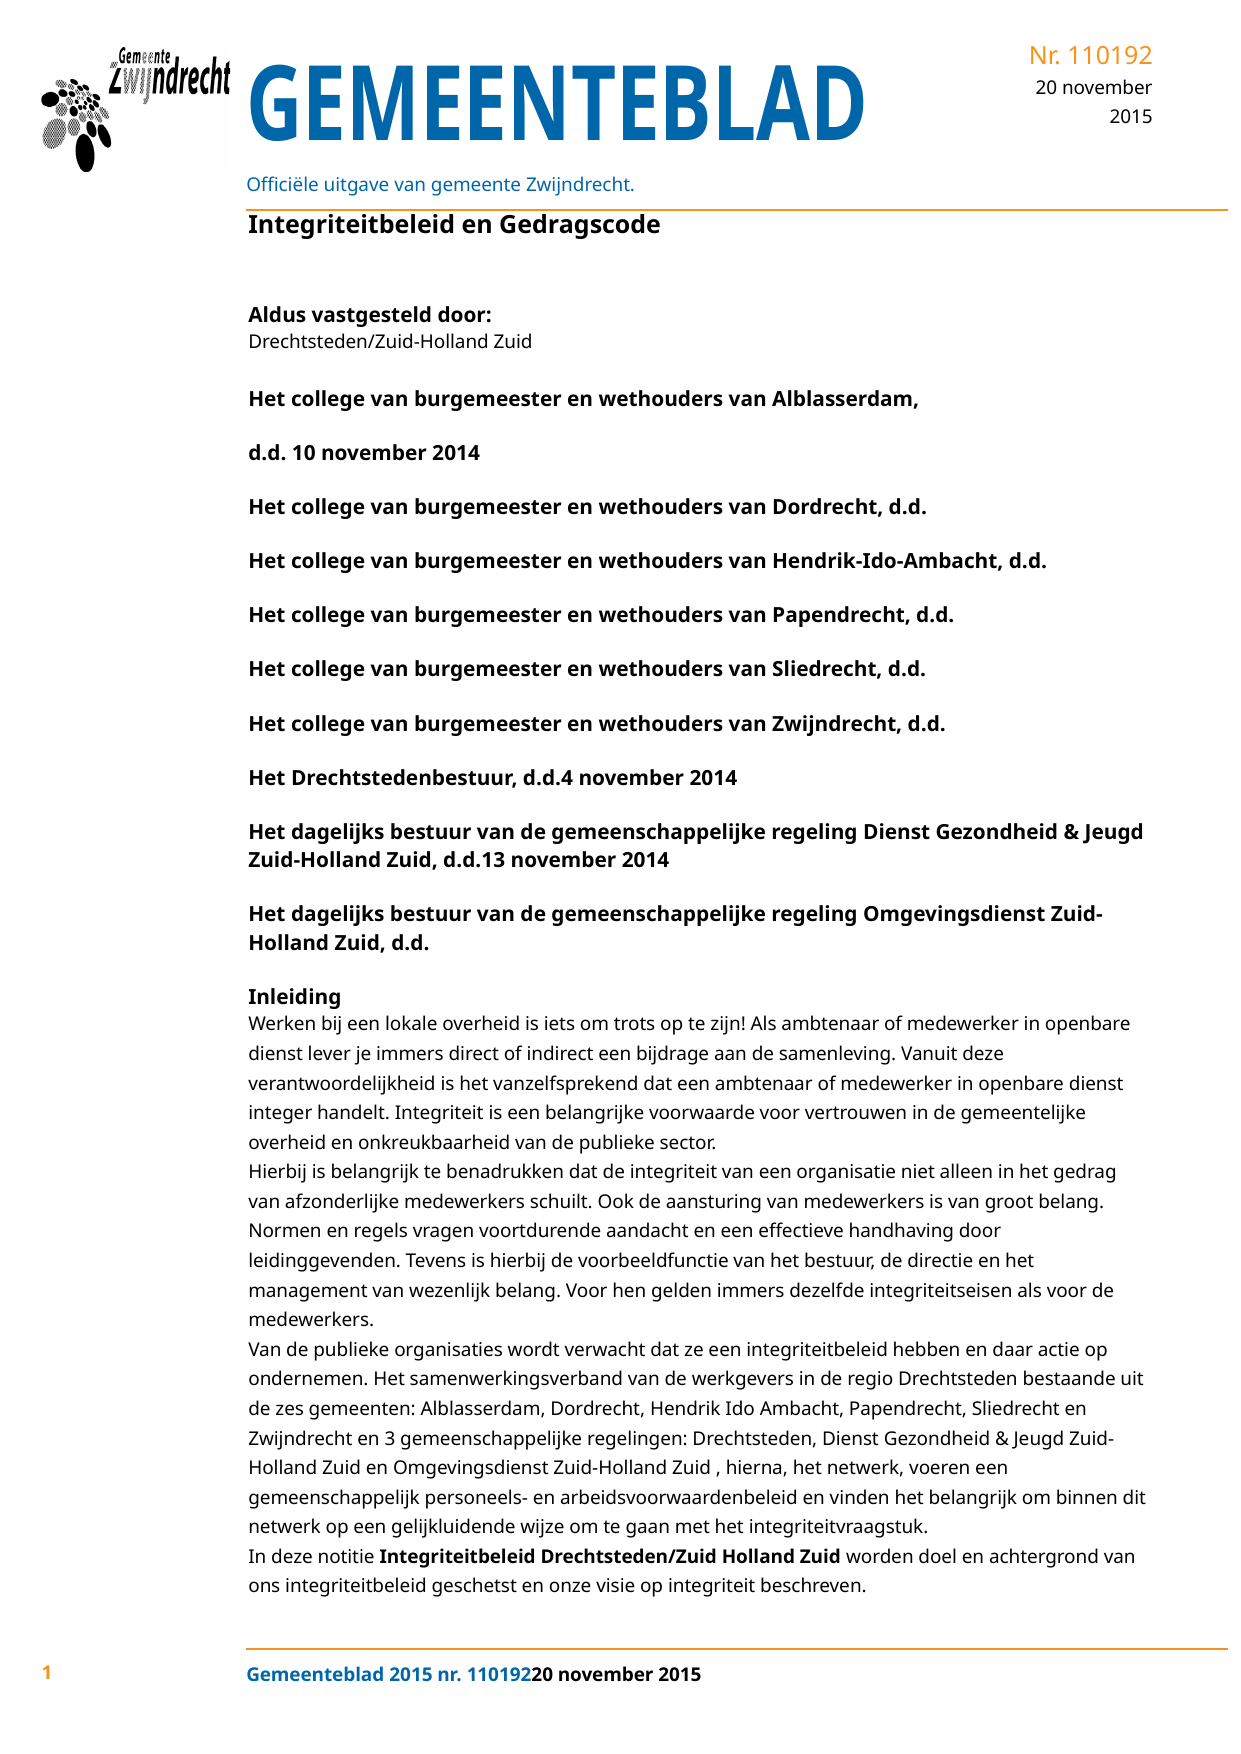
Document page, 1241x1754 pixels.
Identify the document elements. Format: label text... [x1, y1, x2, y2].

text Drechtsteden/Zuid-Holland Zuid [248, 328, 1152, 354]
text d.d. 10 november 2014 [248, 438, 1152, 466]
text Werken bij een lokale overheid is iets om trots op te zijn! Als ambtenaar of medewerker in openbare dienst lever je immers direct of indirect een bijdrage aan de samenleving. Vanuit deze verantwoordelijkheid is het vanzelfsprekend dat een ambtenaar of medewerker in openbare dienst integer handelt. Integriteit is een belangrijke voorwaarde voor vertrouwen in de gemeentelijke overheid en onkreukbaarheid van de publieke sector. [248, 1011, 1152, 1155]
text Het college van burgemeester en wethouders van Alblasserdam, [248, 384, 1152, 412]
text Het college van burgemeester en wethouders van Dordrecht, d.d. [248, 492, 1152, 520]
text Van de publieke organisaties wordt verwacht dat ze een integriteitbeleid hebben en daar actie op ondernemen. Het samenwerkingsverband van de werkgevers in de regio Drechtsteden bestaande uit de zes gemeenten: Alblasserdam, Dordrecht, Hendrik Ido Ambacht, Papendrecht, Sliedrecht en Zwijndrecht en 3 gemeenschappelijke regelingen: Drechtsteden, Dienst Gezondheid & Jeugd Zuid-Holland Zuid en Omgevingsdienst Zuid-Holland Zuid , hierna, het netwerk, voeren een gemeenschappelijk personeels- en arbeidsvoorwaardenbeleid en vinden het belangrijk om binnen dit netwerk op een gelijkluidende wijze om te gaan met het integriteitvraagstuk. [248, 1336, 1152, 1539]
text Inleiding [248, 982, 1152, 1011]
text Het dagelijks bestuur van de gemeenschappelijke regeling Dienst Gezondheid & Jeugd Zuid-Holland Zuid, d.d.13 november 2014 [248, 817, 1152, 874]
picture [41, 47, 231, 172]
text Het dagelijks bestuur van de gemeenschappelijke regeling Omgevingsdienst Zuid-Holland Zuid, d.d. [248, 899, 1152, 956]
text Aldus vastgesteld door: [248, 300, 1152, 328]
text Integriteitbeleid en Gedragscode [248, 211, 1152, 241]
text In deze notitie Integriteitbeleid Drechtsteden/Zuid Holland Zuid worden doel en achtergrond van ons integriteitbeleid geschetst en onze visie op integriteit beschreven. [248, 1543, 1152, 1598]
text Het college van burgemeester en wethouders van Papendrecht, d.d. [248, 600, 1152, 629]
text Het college van burgemeester en wethouders van Hendrik-Ido-Ambacht, d.d. [248, 546, 1152, 574]
text Het college van burgemeester en wethouders van Zwijndrecht, d.d. [248, 709, 1152, 737]
text Het Drechtstedenbestuur, d.d.4 november 2014 [248, 763, 1152, 791]
text Hierbij is belangrijk te benadrukken dat de integriteit van een organisatie niet alleen in het gedrag van afzonderlijke medewerkers schuilt. Ook de aansturing van medewerkers is van groot belang. Normen en regels vragen voortdurende aandacht en een effectieve handhaving door leidinggevenden. Tevens is hierbij de voorbeeldfunctie van het bestuur, de directie en het management van wezenlijk belang. Voor hen gelden immers dezelfde integriteitseisen als voor de medewerkers. [248, 1158, 1152, 1332]
text Het college van burgemeester en wethouders van Sliedrecht, d.d. [248, 654, 1152, 683]
